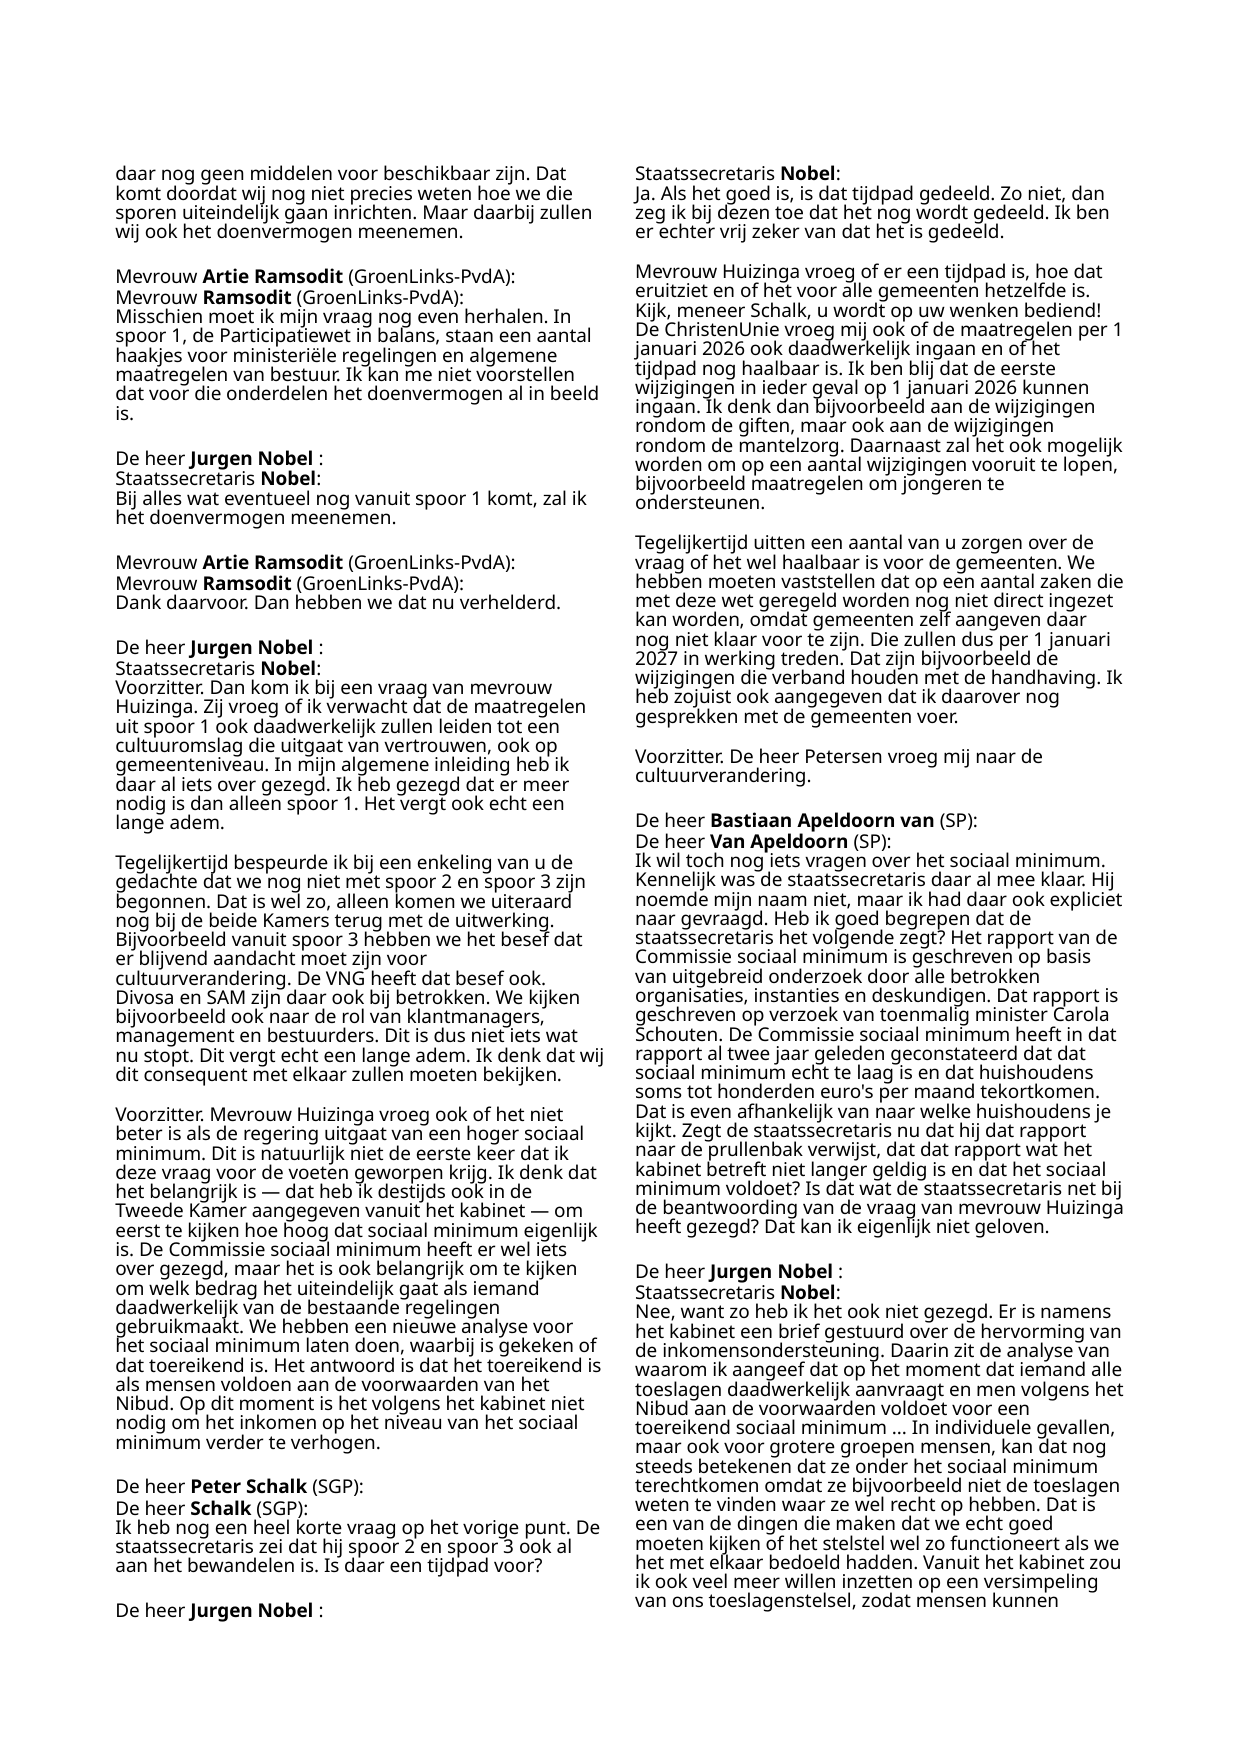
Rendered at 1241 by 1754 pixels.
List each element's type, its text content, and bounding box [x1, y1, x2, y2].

text Tegelijkertijd uitten een aantal van u zorgen over de vraag of het wel haalbaar is voor de gemeenten. We hebben moeten vaststellen dat op een aantal zaken die met deze wet geregeld worden nog niet direct ingezet kan worden, omdat gemeenten zelf aangeven daar nog niet klaar voor te zijn. Die zullen dus per 1 januari 2027 in werking treden. Dat zijn bijvoorbeeld de wijzigingen die verband houden met de handhaving. Ik heb zojuist ook aangegeven dat ik daarover nog gesprekken met de gemeenten voer. [635, 534, 1125, 727]
text Mevrouw Huizinga vroeg of er een tijdpad is, hoe dat eruitziet en of het voor alle gemeenten hetzelfde is. Kijk, meneer Schalk, u wordt op uw wenken bediend! De ChristenUnie vroeg mij ook of de maatregelen per 1 januari 2026 ook daadwerkelijk ingaan en of het tijdpad nog haalbaar is. Ik ben blij dat de eerste wijzigingen in ieder geval op 1 januari 2026 kunnen ingaan. Ik denk dan bijvoorbeeld aan de wijzigingen rondom de giften, maar ook aan de wijzigingen rondom de mantelzorg. Daarnaast zal het ook mogelijk worden om op een aantal wijzigingen vooruit te lopen, bijvoorbeeld maatregelen om jongeren te ondersteunen. [635, 263, 1125, 514]
text Ik heb nog een heel korte vraag op het vorige punt. De staatssecretaris zei dat hij spoor 2 en spoor 3 ook al aan het bewandelen is. Is daar een tijdpad voor? [115, 1519, 605, 1577]
text Staatssecretaris Nobel: [635, 1284, 1125, 1303]
text Ik wil toch nog iets vragen over het sociaal minimum. Kennelijk was de staatssecretaris daar al mee klaar. Hij noemde mijn naam niet, maar ik had daar ook expliciet naar gevraagd. Heb ik goed begrepen dat de staatssecretaris het volgende zegt? Het rapport van de Commissie sociaal minimum is geschreven op basis van uitgebreid onderzoek door alle betrokken organisaties, instanties en deskundigen. Dat rapport is geschreven op verzoek van toenmalig minister Carola Schouten. De Commissie sociaal minimum heeft in dat rapport al twee jaar geleden geconstateerd dat dat sociaal minimum echt te laag is en dat huishoudens soms tot honderden euro's per maand tekortkomen. Dat is even afhankelijk van naar welke huishoudens je kijkt. Zegt de staatssecretaris nu dat hij dat rapport naar de prullenbak verwijst, dat dat rapport wat het kabinet betreft niet langer geldig is en dat het sociaal minimum voldoet? Is dat wat de staatssecretaris net bij de beantwoording van de vraag van mevrouw Huizinga heeft gezegd? Dat kan ik eigenlijk niet geloven. [635, 852, 1125, 1238]
text Voorzitter. Mevrouw Huizinga vroeg ook of het niet beter is als de regering uitgaat van een hoger sociaal minimum. Dit is natuurlijk niet de eerste keer dat ik deze vraag voor de voeten geworpen krijg. Ik denk dat het belangrijk is — dat heb ik destijds ook in de Tweede Kamer aangegeven vanuit het kabinet — om eerst te kijken hoe hoog dat sociaal minimum eigenlijk is. De Commissie sociaal minimum heeft er wel iets over gezegd, maar het is ook belangrijk om te kijken om welk bedrag het uiteindelijk gaat als iemand daadwerkelijk van de bestaande regelingen gebruikmaakt. We hebben een nieuwe analyse voor het sociaal minimum laten doen, waarbij is gekeken of dat toereikend is. Het antwoord is dat het toereikend is als mensen voldoen aan de voorwaarden van het Nibud. Op dit moment is het volgens het kabinet niet nodig om het inkomen op het niveau van het sociaal minimum verder te verhogen. [115, 1106, 605, 1453]
text De heer Jurgen Nobel : [115, 1597, 605, 1623]
text Ja. Als het goed is, is dat tijdpad gedeeld. Zo niet, dan zeg ik bij dezen toe dat het nog wordt gedeeld. Ik ben er echter vrij zeker van dat het is gedeeld. [635, 184, 1125, 242]
text De heer Van Apeldoorn (SP): [635, 833, 1125, 852]
text Tegelijkertijd bespeurde ik bij een enkeling van u de gedachte dat we nog niet met spoor 2 en spoor 3 zijn begonnen. Dat is wel zo, alleen komen we uiteraard nog bij de beide Kamers terug met de uitwerking. Bijvoorbeeld vanuit spoor 3 hebben we het besef dat er blijvend aandacht moet zijn voor cultuurverandering. De VNG heeft dat besef ook. Divosa en SAM zijn daar ook bij betrokken. We kijken bijvoorbeeld ook naar de rol van klantmanagers, management en bestuurders. Dit is dus niet iets wat nu stopt. Dit vergt echt een lange adem. Ik denk dat wij dit consequent met elkaar zullen moeten bekijken. [115, 854, 605, 1085]
text De heer Schalk (SGP): [115, 1499, 605, 1519]
text Misschien moet ik mijn vraag nog even herhalen. In spoor 1, de Participatiewet in balans, staan een aantal haakjes voor ministeriële regelingen en algemene maatregelen van bestuur. Ik kan me niet voorstellen dat voor die onderdelen het doenvermogen al in beeld is. [115, 308, 605, 424]
text Mevrouw Artie Ramsodit (GroenLinks-PvdA): [115, 263, 605, 289]
text Nee, want zo heb ik het ook niet gezegd. Er is namens het kabinet een brief gestuurd over de hervorming van de inkomensondersteuning. Daarin zit de analyse van waarom ik aangeef dat op het moment dat iemand alle toeslagen daadwerkelijk aanvraagt en men volgens het Nibud aan de voorwaarden voldoet voor een toereikend sociaal minimum ... In individuele gevallen, maar ook voor grotere groepen mensen, kan dat nog steeds betekenen dat ze onder het sociaal minimum terechtkomen omdat ze bijvoorbeeld niet de toeslagen weten te vinden waar ze wel recht op hebben. Dat is een van de dingen die maken dat we echt goed moeten kijken of het stelstel wel zo functioneert als we het met elkaar bedoeld hadden. Vanuit het kabinet zou ik ook veel meer willen inzetten op een versimpeling van ons toeslagenstelsel, zodat mensen kunnen [635, 1303, 1125, 1612]
text De heer Peter Schalk (SGP): [115, 1474, 605, 1499]
text De heer Bastiaan Apeldoorn van (SP): [635, 807, 1125, 833]
text Voorzitter. De heer Petersen vroeg mij naar de cultuurverandering. [635, 748, 1125, 786]
text Bij alles wat eventueel nog vanuit spoor 1 komt, zal ik het doenvermogen meenemen. [115, 490, 605, 528]
text Staatssecretaris Nobel: [635, 165, 1125, 184]
text De heer Jurgen Nobel : [115, 445, 605, 470]
text daar nog geen middelen voor beschikbaar zijn. Dat komt doordat wij nog niet precies weten hoe we die sporen uiteindelijk gaan inrichten. Maar daarbij zullen wij ook het doenvermogen meenemen. [115, 165, 605, 242]
text Voorzitter. Dan kom ik bij een vraag van mevrouw Huizinga. Zij vroeg of ik verwacht dat de maatregelen uit spoor 1 ook daadwerkelijk zullen leiden tot een cultuuromslag die uitgaat van vertrouwen, ook op gemeenteniveau. In mijn algemene inleiding heb ik daar al iets over gezegd. Ik heb gezegd dat er meer nodig is dan alleen spoor 1. Het vergt ook echt een lange adem. [115, 679, 605, 833]
text Staatssecretaris Nobel: [115, 660, 605, 679]
text Dank daarvoor. Dan hebben we dat nu verhelderd. [115, 594, 605, 613]
text Mevrouw Artie Ramsodit (GroenLinks-PvdA): [115, 549, 605, 575]
text De heer Jurgen Nobel : [635, 1258, 1125, 1284]
text Mevrouw Ramsodit (GroenLinks-PvdA): [115, 575, 605, 594]
text Staatssecretaris Nobel: [115, 470, 605, 490]
text Mevrouw Ramsodit (GroenLinks-PvdA): [115, 289, 605, 308]
text De heer Jurgen Nobel : [115, 634, 605, 660]
